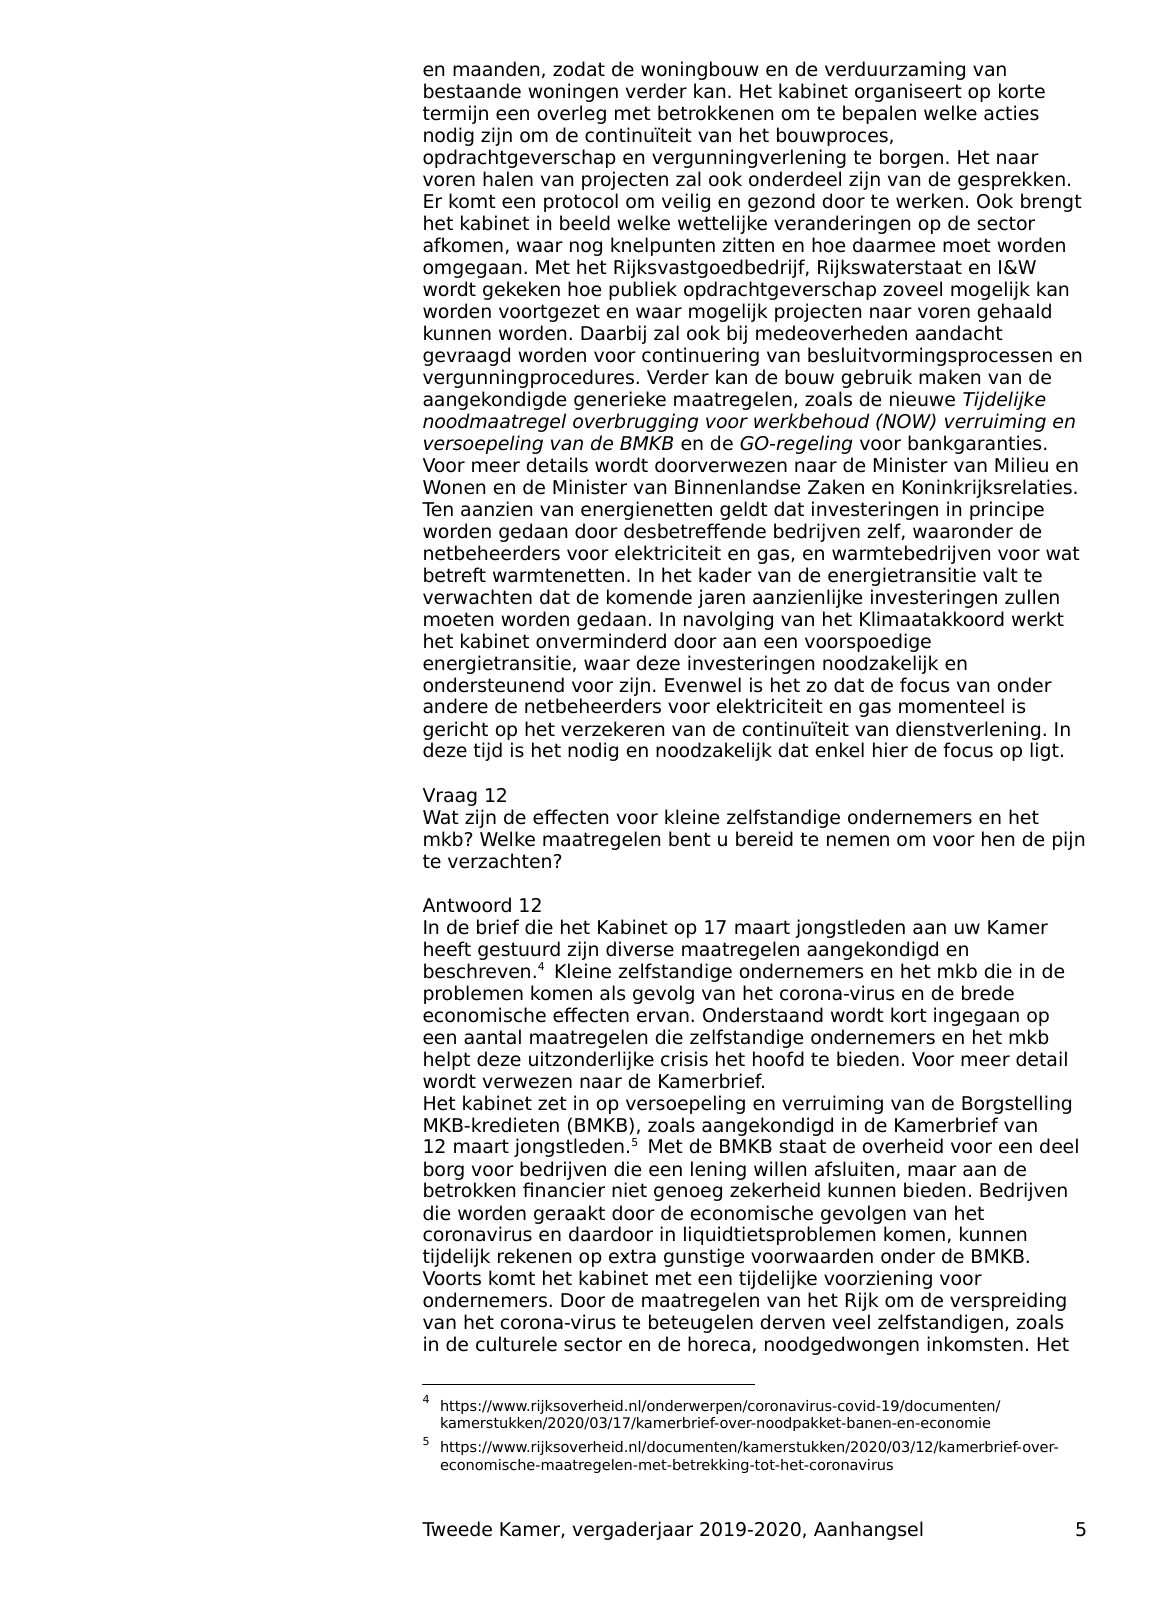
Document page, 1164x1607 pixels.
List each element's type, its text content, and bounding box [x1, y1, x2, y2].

text Ten aanzien van energienetten geldt dat investeringen in principe worden gedaan door desbetreffende bedrijven zelf, waaronder de netbeheerders voor elektriciteit en gas, en warmtebedrijven voor wat betreft warmtenetten. In het kader van de energietransitie valt te verwachten dat de komende jaren aanzienlijke investeringen zullen moeten worden gedaan. In navolging van het Klimaatakkoord werkt het kabinet onverminderd door aan een voorspoedige energietransitie, waar deze investeringen noodzakelijk en ondersteunend voor zijn. Evenwel is het zo dat de focus van onder andere de netbeheerders voor elektriciteit en gas momenteel is gericht op het verzekeren van de continuïteit van dienstverlening. In deze tijd is het nodig en noodzakelijk dat enkel hier de focus op ligt. [422, 499, 1087, 762]
text https://www.rijksoverheid.nl/documenten/kamerstukken/2020/03/12/kamerbrief-over-economische-maatregelen-met-betrekking-tot-het-coronavirus [422, 1435, 1087, 1474]
text Voorts komt het kabinet met een tijdelijke voorziening voor ondernemers. Door de maatregelen van het Rijk om de verspreiding van het corona-virus te beteugelen derven veel zelfstandigen, zoals in de culturele sector en de horeca, noodgedwongen inkomsten. Het [422, 1268, 1087, 1356]
text en maanden, zodat de woningbouw en de verduurzaming van bestaande woningen verder kan. Het kabinet organiseert op korte termijn een overleg met betrokkenen om te bepalen welke acties nodig zijn om de continuïteit van het bouwproces, opdrachtgeverschap en vergunningverlening te borgen. Het naar voren halen van projecten zal ook onderdeel zijn van de gesprekken. Er komt een protocol om veilig en gezond door te werken. Ook brengt het kabinet in beeld welke wettelijke veranderingen op de sector afkomen, waar nog knelpunten zitten en hoe daarmee moet worden omgegaan. Met het Rijksvastgoedbedrijf, Rijkswaterstaat en I&W wordt gekeken hoe publiek opdrachtgeverschap zoveel mogelijk kan worden voortgezet en waar mogelijk projecten naar voren gehaald kunnen worden. Daarbij zal ook bij medeoverheden aandacht gevraagd worden voor continuering van besluitvormingsprocessen en vergunningprocedures. Verder kan de bouw gebruik maken van de aangekondigde generieke maatregelen, zoals de nieuwe Tijdelijke noodmaatregel overbrugging voor werkbehoud (NOW) verruiming en versoepeling van de BMKB en de GO-regeling voor bankgaranties. Voor meer details wordt doorverwezen naar de Minister van Milieu en Wonen en de Minister van Binnenlandse Zaken en Koninkrijksrelaties. [422, 59, 1087, 499]
text Vraag 12 [422, 784, 1087, 807]
text https://www.rijksoverheid.nl/onderwerpen/coronavirus-covid-19/documenten/kamerstukken/2020/03/17/kamerbrief-over-noodpakket-banen-en-economie [422, 1393, 1087, 1432]
text Wat zijn de effecten voor kleine zelfstandige ondernemers en het mkb? Welke maatregelen bent u bereid te nemen om voor hen de pijn te verzachten? [422, 807, 1087, 872]
text In de brief die het Kabinet op 17 maart jongstleden aan uw Kamer heeft gestuurd zijn diverse maatregelen aangekondigd en beschreven. Kleine zelfstandige ondernemers en het mkb die in de problemen komen als gevolg van het corona-virus en de brede economische effecten ervan. Onderstaand wordt kort ingegaan op een aantal maatregelen die zelfstandige ondernemers en het mkb helpt deze uitzonderlijke crisis het hoofd te bieden. Voor meer detail wordt verwezen naar de Kamerbrief. [422, 917, 1087, 1092]
text Antwoord 12 [422, 895, 1087, 917]
text Het kabinet zet in op versoepeling en verruiming van de Borgstelling MKB-kredieten (BMKB), zoals aangekondigd in de Kamerbrief van 12 maart jongstleden. Met de BMKB staat de overheid voor een deel borg voor bedrijven die een lening willen afsluiten, maar aan de betrokken financier niet genoeg zekerheid kunnen bieden. Bedrijven die worden geraakt door de economische gevolgen van het coronavirus en daardoor in liquidtietsproblemen komen, kunnen tijdelijk rekenen op extra gunstige voorwaarden onder de BMKB. [422, 1092, 1087, 1268]
